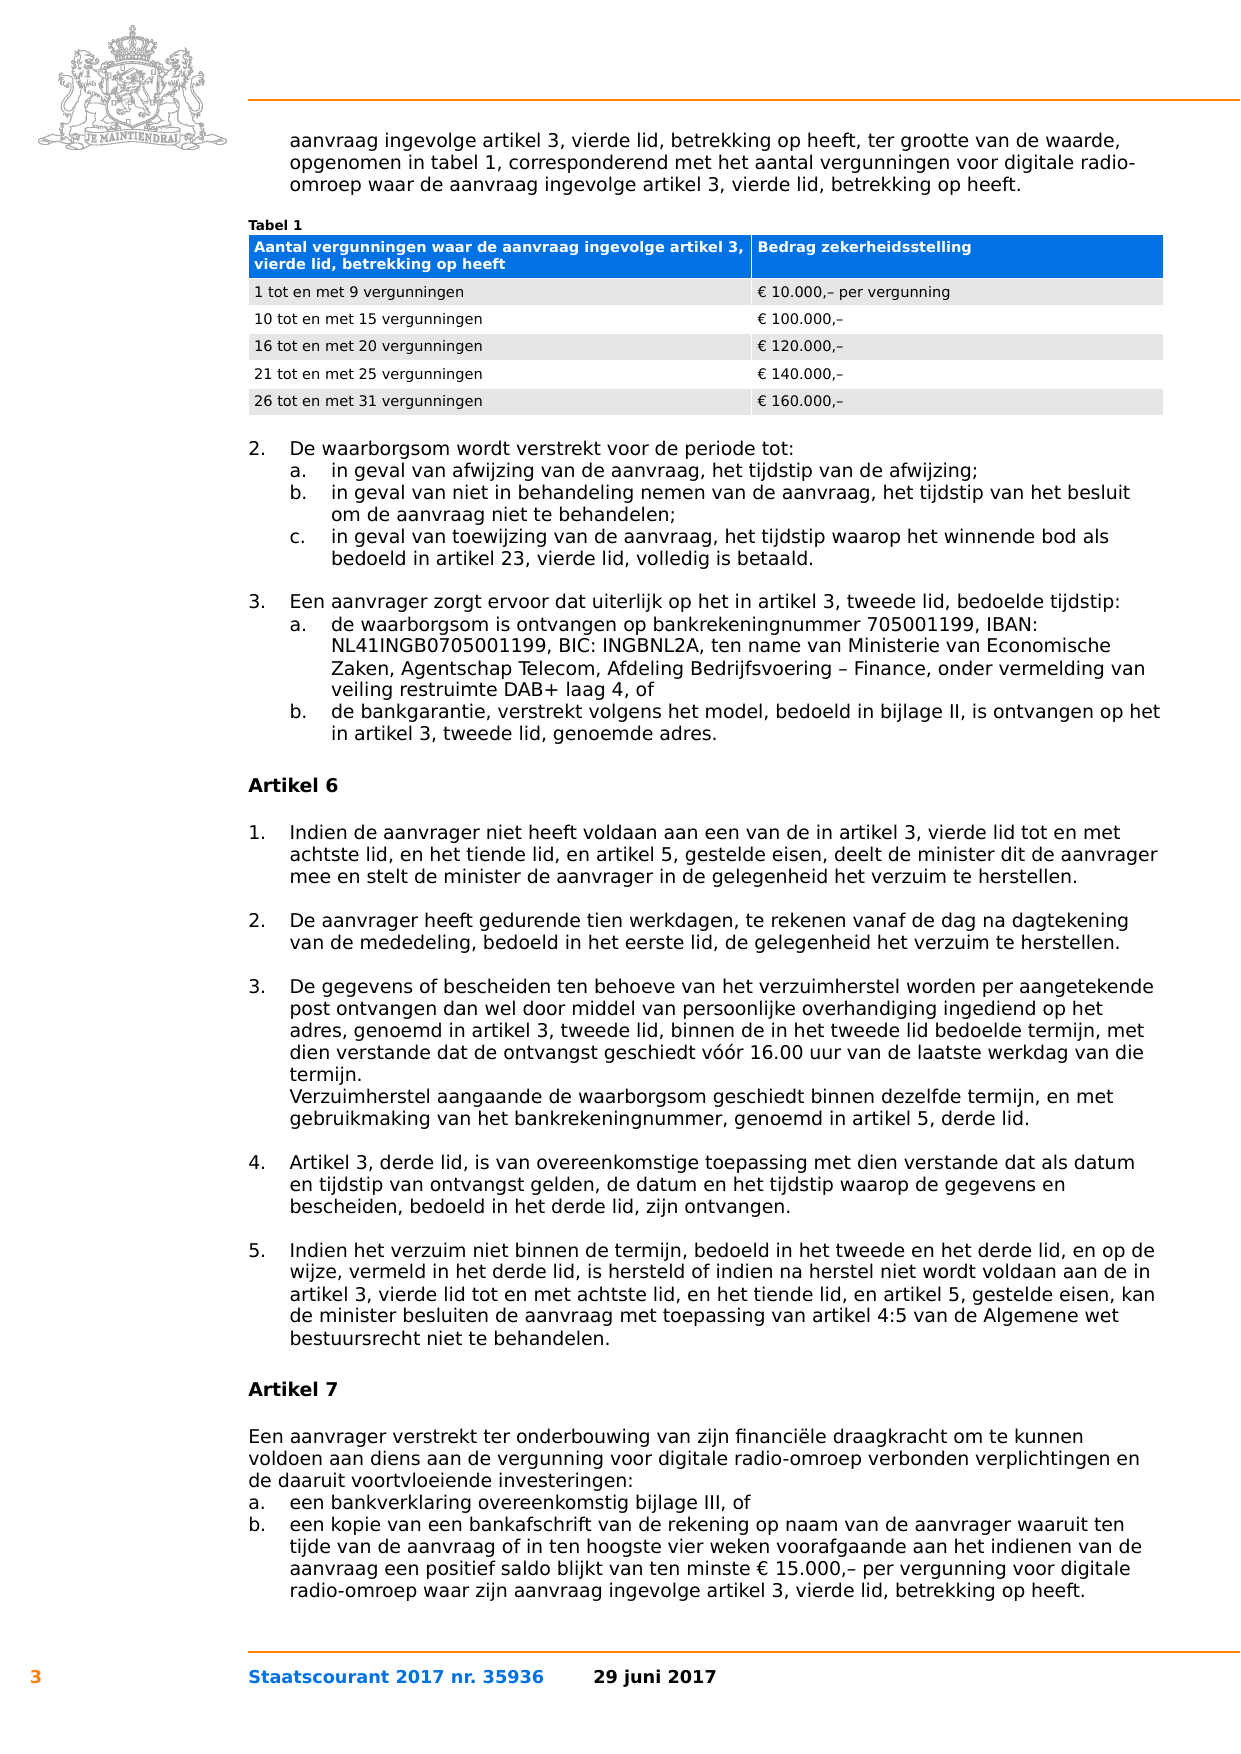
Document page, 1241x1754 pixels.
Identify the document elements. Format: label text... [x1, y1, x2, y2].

table_cell € 120.000,– [752, 334, 1163, 360]
subtitle Artikel 7 [248, 1379, 1163, 1401]
table_cell 10 tot en met 15 vergunningen [249, 306, 751, 333]
text a. een bankverklaring overeenkomstig bijlage III, of [248, 1492, 1163, 1514]
table_cell Aantal vergunningen waar de aanvraag ingevolge artikel 3, vierde lid, betrekking op heeft [249, 235, 751, 278]
text 3. De gegevens of bescheiden ten behoeve van het verzuimherstel worden per aangetekende post ontvangen dan wel door middel van persoonlijke overhandiging ingediend op het adres, genoemd in artikel 3, tweede lid, binnen de in het tweede lid bedoelde termijn, met dien verstande dat de ontvangst geschiedt vóór 16.00 uur van de laatste werkdag van die termijn. [248, 976, 1163, 1086]
text 2. De aanvrager heeft gedurende tien werkdagen, te rekenen vanaf de dag na dagtekening van de mededeling, bedoeld in het eerste lid, de gelegenheid het verzuim te herstellen. [248, 910, 1163, 954]
table_cell € 140.000,– [752, 361, 1163, 387]
text 2. De waarborgsom wordt verstrekt voor de periode tot: [248, 438, 1163, 460]
subtitle Artikel 6 [248, 775, 1163, 797]
text Een aanvrager verstrekt ter onderbouwing van zijn financiële draagkracht om te kunnen voldoen aan diens aan de vergunning voor digitale radio-omroep verbonden verplichtingen en de daaruit voortvloeiende investeringen: [248, 1426, 1163, 1492]
text b. de bankgarantie, verstrekt volgens het model, bedoeld in bijlage II, is ontvangen op het in artikel 3, tweede lid, genoemde adres. [289, 701, 1163, 745]
text b. in geval van niet in behandeling nemen van de aanvraag, het tijdstip van het besluit om de aanvraag niet te behandelen; [289, 482, 1163, 526]
text 1. Indien de aanvrager niet heeft voldaan aan een van de in artikel 3, vierde lid tot en met achtste lid, en het tiende lid, en artikel 5, gestelde eisen, deelt de minister dit de aanvrager mee en stelt de minister de aanvrager in de gelegenheid het verzuim te herstellen. [248, 822, 1163, 888]
text aanvraag ingevolge artikel 3, vierde lid, betrekking op heeft, ter grootte van de waarde, opgenomen in tabel 1, corresponderend met het aantal vergunningen voor digitale radio-omroep waar de aanvraag ingevolge artikel 3, vierde lid, betrekking op heeft. [248, 130, 1163, 196]
text Verzuimherstel aangaande de waarborgsom geschiedt binnen dezelfde termijn, en met gebruikmaking van het bankrekeningnummer, genoemd in artikel 5, derde lid. [289, 1086, 1163, 1130]
table_cell 26 tot en met 31 vergunningen [249, 389, 751, 415]
picture [38, 25, 227, 150]
text c. in geval van toewijzing van de aanvraag, het tijdstip waarop het winnende bod als bedoeld in artikel 23, vierde lid, volledig is betaald. [289, 526, 1163, 569]
table_cell € 160.000,– [752, 389, 1163, 415]
table_header Tabel 1 [248, 218, 1163, 233]
table_cell Bedrag zekerheidsstelling [752, 235, 1163, 278]
text b. een kopie van een bankafschrift van de rekening op naam van de aanvrager waaruit ten tijde van de aanvraag of in ten hoogste vier weken voorafgaande aan het indienen van de aanvraag een positief saldo blijkt van ten minste € 15.000,– per vergunning voor digitale radio-omroep waar zijn aanvraag ingevolge artikel 3, vierde lid, betrekking op heeft. [248, 1514, 1163, 1602]
text 4. Artikel 3, derde lid, is van overeenkomstige toepassing met dien verstande dat als datum en tijdstip van ontvangst gelden, de datum en het tijdstip waarop de gegevens en bescheiden, bedoeld in het derde lid, zijn ontvangen. [248, 1152, 1163, 1218]
text a. de waarborgsom is ontvangen op bankrekeningnummer 705001199, IBAN: NL41INGB0705001199, BIC: INGBNL2A, ten name van Ministerie van Economische Zaken, Agentschap Telecom, Afdeling Bedrijfsvoering – Finance, onder vermelding van veiling restruimte DAB+ laag 4, of [289, 613, 1163, 701]
table_cell 16 tot en met 20 vergunningen [249, 334, 751, 360]
text 3. Een aanvrager zorgt ervoor dat uiterlijk op het in artikel 3, tweede lid, bedoelde tijdstip: [248, 591, 1163, 613]
text a. in geval van afwijzing van de aanvraag, het tijdstip van de afwijzing; [289, 460, 1163, 482]
table_cell € 100.000,– [752, 306, 1163, 333]
table_cell 1 tot en met 9 vergunningen [249, 279, 751, 305]
table_cell 21 tot en met 25 vergunningen [249, 361, 751, 387]
table_cell € 10.000,– per vergunning [752, 279, 1163, 305]
text 5. Indien het verzuim niet binnen de termijn, bedoeld in het tweede en het derde lid, en op de wijze, vermeld in het derde lid, is hersteld of indien na herstel niet wordt voldaan aan de in artikel 3, vierde lid tot en met achtste lid, en het tiende lid, en artikel 5, gestelde eisen, kan de minister besluiten de aanvraag met toepassing van artikel 4:5 van de Algemene wet bestuursrecht niet te behandelen. [248, 1239, 1163, 1349]
